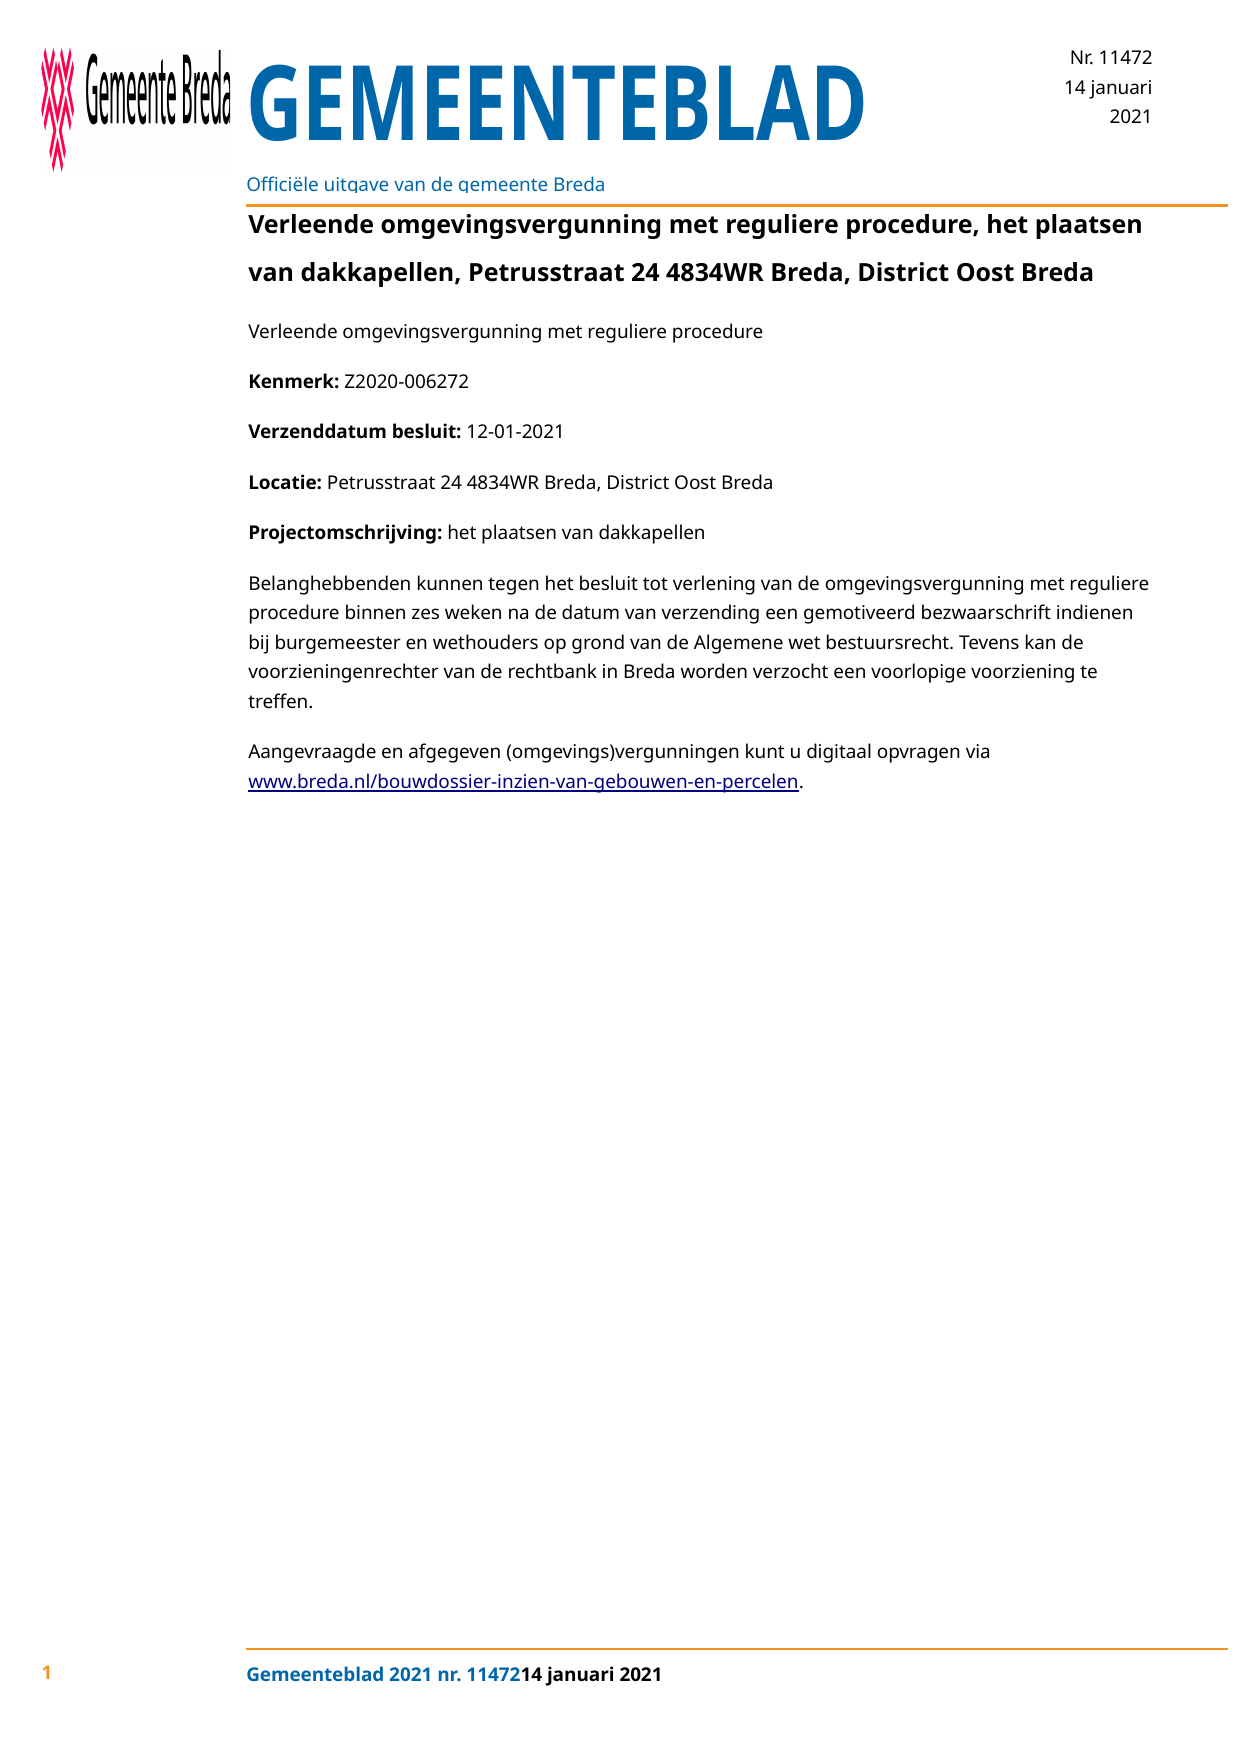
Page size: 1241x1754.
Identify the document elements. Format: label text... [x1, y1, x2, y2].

text Verzenddatum besluit: 12-01-2021 [248, 419, 1152, 444]
text Locatie: Petrusstraat 24 4834WR Breda, District Oost Breda [248, 469, 1152, 495]
picture [41, 47, 231, 172]
text Projectomschrijving: het plaatsen van dakkapellen [248, 519, 1152, 545]
text Kenmerk: Z2020-006272 [248, 368, 1152, 394]
text Aangevraagde en afgegeven (omgevings)vergunningen kunt u digitaal opvragen via www.breda.nl/bouwdossier-inzien-van-gebouwen-en-percelen. [248, 739, 1152, 794]
text Verleende omgevingsvergunning met reguliere procedure, het plaatsen van dakkapellen, Petrusstraat 24 4834WR Breda, District Oost Breda [248, 207, 1152, 288]
text Belanghebbenden kunnen tegen het besluit tot verlening van de omgevingsvergunning met reguliere procedure binnen zes weken na de datum van verzending een gemotiveerd bezwaarschrift indienen bij burgemeester en wethouders op grond van de Algemene wet bestuursrecht. Tevens kan de voorzieningenrechter van de rechtbank in Breda worden verzocht een voorlopige voorziening te treffen. [248, 570, 1152, 714]
text Verleende omgevingsvergunning met reguliere procedure [248, 318, 1152, 344]
